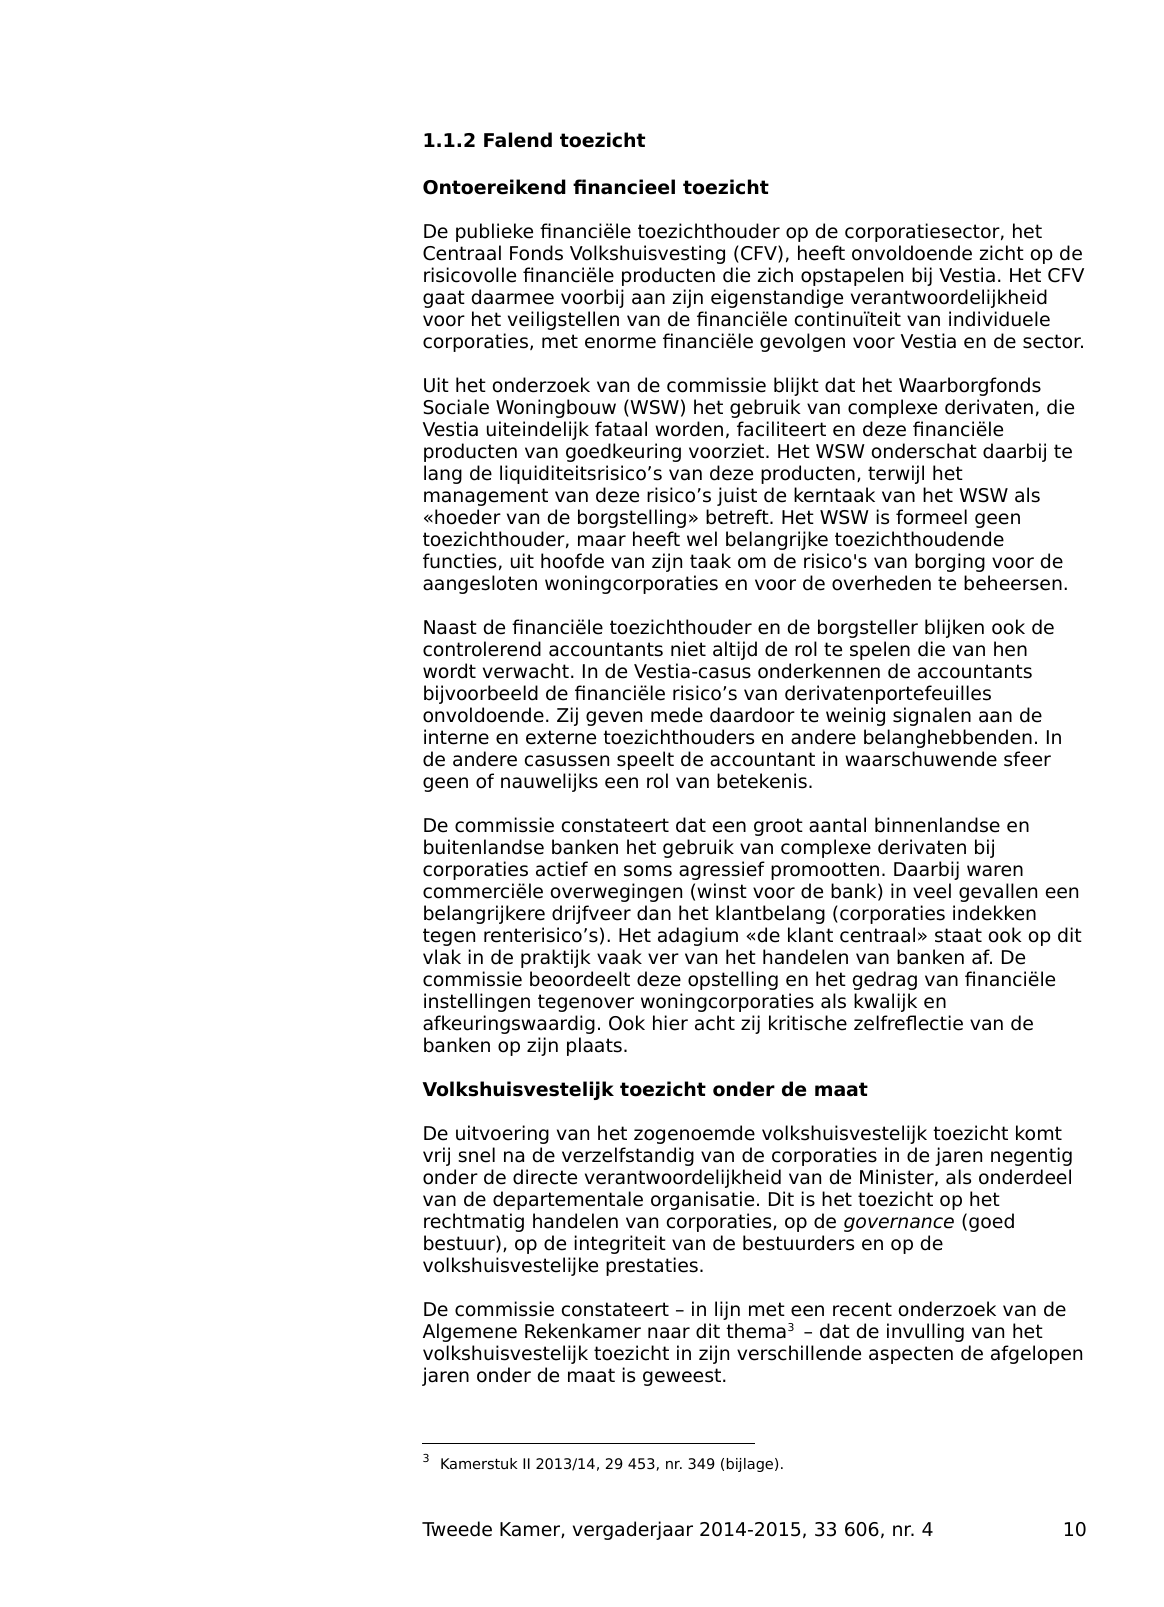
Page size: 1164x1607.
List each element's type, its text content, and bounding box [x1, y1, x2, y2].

text Kamerstuk II 2013/14, 29 453, nr. 349 (bijlage). [422, 1452, 1087, 1474]
text De commissie constateert – in lijn met een recent onderzoek van de Algemene Rekenkamer naar dit thema – dat de invulling van het volkshuisvestelijk toezicht in zijn verschillende aspecten de afgelopen jaren onder de maat is geweest. [422, 1299, 1087, 1387]
text De uitvoering van het zogenoemde volkshuisvestelijk toezicht komt vrij snel na de verzelfstandig van de corporaties in de jaren negentig onder de directe verantwoordelijkheid van de Minister, als onderdeel van de departementale organisatie. Dit is het toezicht op het rechtmatig handelen van corporaties, op de governance (goed bestuur), op de integriteit van de bestuurders en op de volkshuisvestelijke prestaties. [422, 1123, 1087, 1277]
text De commissie constateert dat een groot aantal binnenlandse en buitenlandse banken het gebruik van complexe derivaten bij corporaties actief en soms agressief promootten. Daarbij waren commerciële overwegingen (winst voor de bank) in veel gevallen een belangrijkere drijfveer dan het klantbelang (corporaties indekken tegen renterisico’s). Het adagium «de klant centraal» staat ook op dit vlak in de praktijk vaak ver van het handelen van banken af. De commissie beoordeelt deze opstelling en het gedrag van financiële instellingen tegenover woningcorporaties als kwalijk en afkeuringswaardig. Ook hier acht zij kritische zelfreflectie van de banken op zijn plaats. [422, 815, 1087, 1057]
subtitle Ontoereikend financieel toezicht [422, 177, 1087, 199]
text Naast de financiële toezichthouder en de borgsteller blijken ook de controlerend accountants niet altijd de rol te spelen die van hen wordt verwacht. In de Vestia-casus onderkennen de accountants bijvoorbeeld de financiële risico’s van derivatenportefeuilles onvoldoende. Zij geven mede daardoor te weinig signalen aan de interne en externe toezichthouders en andere belanghebbenden. In de andere casussen speelt de accountant in waarschuwende sfeer geen of nauwelijks een rol van betekenis. [422, 617, 1087, 793]
subtitle 1.1.2 Falend toezicht [422, 130, 1087, 152]
text Uit het onderzoek van de commissie blijkt dat het Waarborgfonds Sociale Woningbouw (WSW) het gebruik van complexe derivaten, die Vestia uiteindelijk fataal worden, faciliteert en deze financiële producten van goedkeuring voorziet. Het WSW onderschat daarbij te lang de liquiditeitsrisico’s van deze producten, terwijl het management van deze risico’s juist de kerntaak van het WSW als «hoeder van de borgstelling» betreft. Het WSW is formeel geen toezichthouder, maar heeft wel belangrijke toezichthoudende functies, uit hoofde van zijn taak om de risico's van borging voor de aangesloten woningcorporaties en voor de overheden te beheersen. [422, 375, 1087, 595]
text De publieke financiële toezichthouder op de corporatiesector, het Centraal Fonds Volkshuisvesting (CFV), heeft onvoldoende zicht op de risicovolle financiële producten die zich opstapelen bij Vestia. Het CFV gaat daarmee voorbij aan zijn eigenstandige verantwoordelijkheid voor het veiligstellen van de financiële continuïteit van individuele corporaties, met enorme financiële gevolgen voor Vestia en de sector. [422, 221, 1087, 353]
subtitle Volkshuisvestelijk toezicht onder de maat [422, 1079, 1087, 1101]
